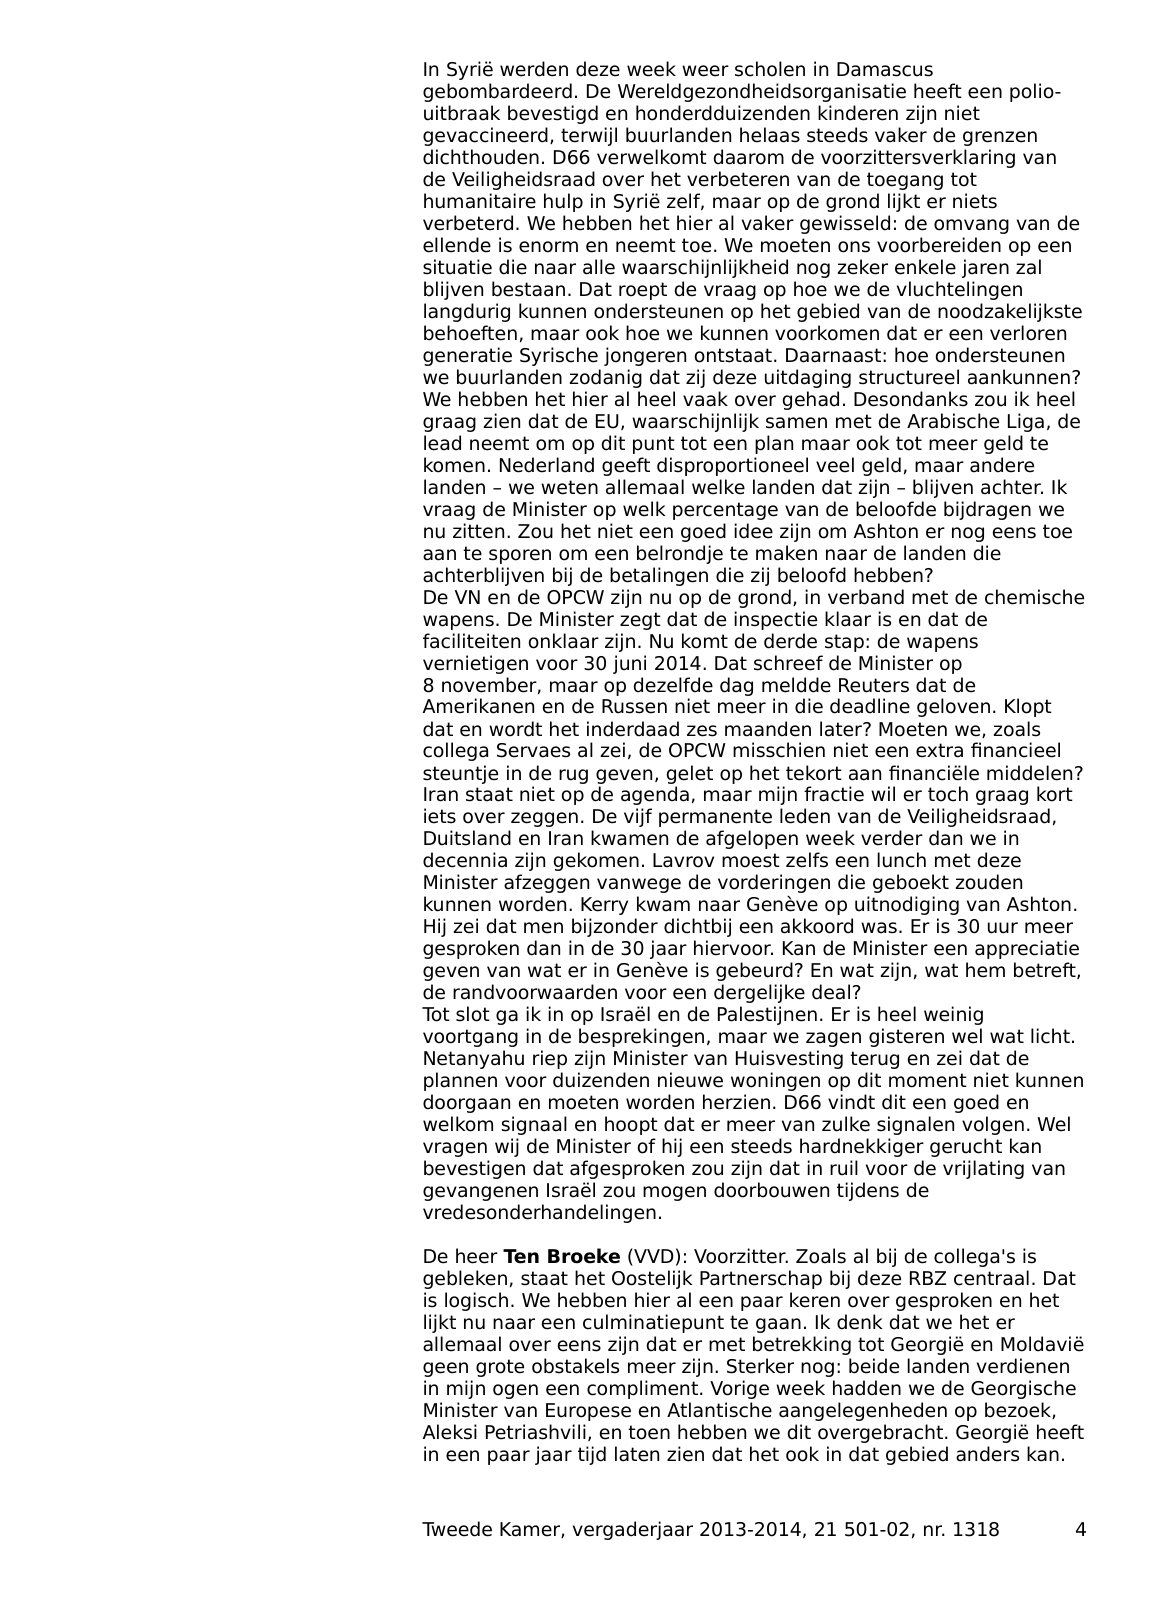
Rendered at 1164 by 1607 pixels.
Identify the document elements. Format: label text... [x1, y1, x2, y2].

text De VN en de OPCW zijn nu op de grond, in verband met de chemische wapens. De Minister zegt dat de inspectie klaar is en dat de faciliteiten onklaar zijn. Nu komt de derde stap: de wapens vernietigen voor 30 juni 2014. Dat schreef de Minister op 8 november, maar op dezelfde dag meldde Reuters dat de Amerikanen en de Russen niet meer in die deadline geloven. Klopt dat en wordt het inderdaad zes maanden later? Moeten we, zoals collega Servaes al zei, de OPCW misschien niet een extra financieel steuntje in de rug geven, gelet op het tekort aan financiële middelen? [422, 587, 1087, 784]
text De heer Ten Broeke (VVD): Voorzitter. Zoals al bij de collega's is gebleken, staat het Oostelijk Partnerschap bij deze RBZ centraal. Dat is logisch. We hebben hier al een paar keren over gesproken en het lijkt nu naar een culminatiepunt te gaan. Ik denk dat we het er allemaal over eens zijn dat er met betrekking tot Georgië en Moldavië geen grote obstakels meer zijn. Sterker nog: beide landen verdienen in mijn ogen een compliment. Vorige week hadden we de Georgische Minister van Europese en Atlantische aangelegenheden op bezoek, Aleksi Petriashvili, en toen hebben we dit overgebracht. Georgië heeft in een paar jaar tijd laten zien dat het ook in dat gebied anders kan. [422, 1246, 1087, 1466]
text In Syrië werden deze week weer scholen in Damascus gebombardeerd. De Wereldgezondheidsorganisatie heeft een polio-uitbraak bevestigd en honderdduizenden kinderen zijn niet gevaccineerd, terwijl buurlanden helaas steeds vaker de grenzen dichthouden. D66 verwelkomt daarom de voorzittersverklaring van de Veiligheidsraad over het verbeteren van de toegang tot humanitaire hulp in Syrië zelf, maar op de grond lijkt er niets verbeterd. We hebben het hier al vaker gewisseld: de omvang van de ellende is enorm en neemt toe. We moeten ons voorbereiden op een situatie die naar alle waarschijnlijkheid nog zeker enkele jaren zal blijven bestaan. Dat roept de vraag op hoe we de vluchtelingen langdurig kunnen ondersteunen op het gebied van de noodzakelijkste behoeften, maar ook hoe we kunnen voorkomen dat er een verloren generatie Syrische jongeren ontstaat. Daarnaast: hoe ondersteunen we buurlanden zodanig dat zij deze uitdaging structureel aankunnen? We hebben het hier al heel vaak over gehad. Desondanks zou ik heel graag zien dat de EU, waarschijnlijk samen met de Arabische Liga, de lead neemt om op dit punt tot een plan maar ook tot meer geld te komen. Nederland geeft disproportioneel veel geld, maar andere landen – we weten allemaal welke landen dat zijn – blijven achter. Ik vraag de Minister op welk percentage van de beloofde bijdragen we nu zitten. Zou het niet een goed idee zijn om Ashton er nog eens toe aan te sporen om een belrondje te maken naar de landen die achterblijven bij de betalingen die zij beloofd hebben? [422, 59, 1087, 587]
text Tot slot ga ik in op Israël en de Palestijnen. Er is heel weinig voortgang in de besprekingen, maar we zagen gisteren wel wat licht. Netanyahu riep zijn Minister van Huisvesting terug en zei dat de plannen voor duizenden nieuwe woningen op dit moment niet kunnen doorgaan en moeten worden herzien. D66 vindt dit een goed en welkom signaal en hoopt dat er meer van zulke signalen volgen. Wel vragen wij de Minister of hij een steeds hardnekkiger gerucht kan bevestigen dat afgesproken zou zijn dat in ruil voor de vrijlating van gevangenen Israël zou mogen doorbouwen tijdens de vredesonderhandelingen. [422, 1004, 1087, 1224]
text Iran staat niet op de agenda, maar mijn fractie wil er toch graag kort iets over zeggen. De vijf permanente leden van de Veiligheidsraad, Duitsland en Iran kwamen de afgelopen week verder dan we in decennia zijn gekomen. Lavrov moest zelfs een lunch met deze Minister afzeggen vanwege de vorderingen die geboekt zouden kunnen worden. Kerry kwam naar Genève op uitnodiging van Ashton. Hij zei dat men bijzonder dichtbij een akkoord was. Er is 30 uur meer gesproken dan in de 30 jaar hiervoor. Kan de Minister een appreciatie geven van wat er in Genève is gebeurd? En wat zijn, wat hem betreft, de randvoorwaarden voor een dergelijke deal? [422, 784, 1087, 1004]
